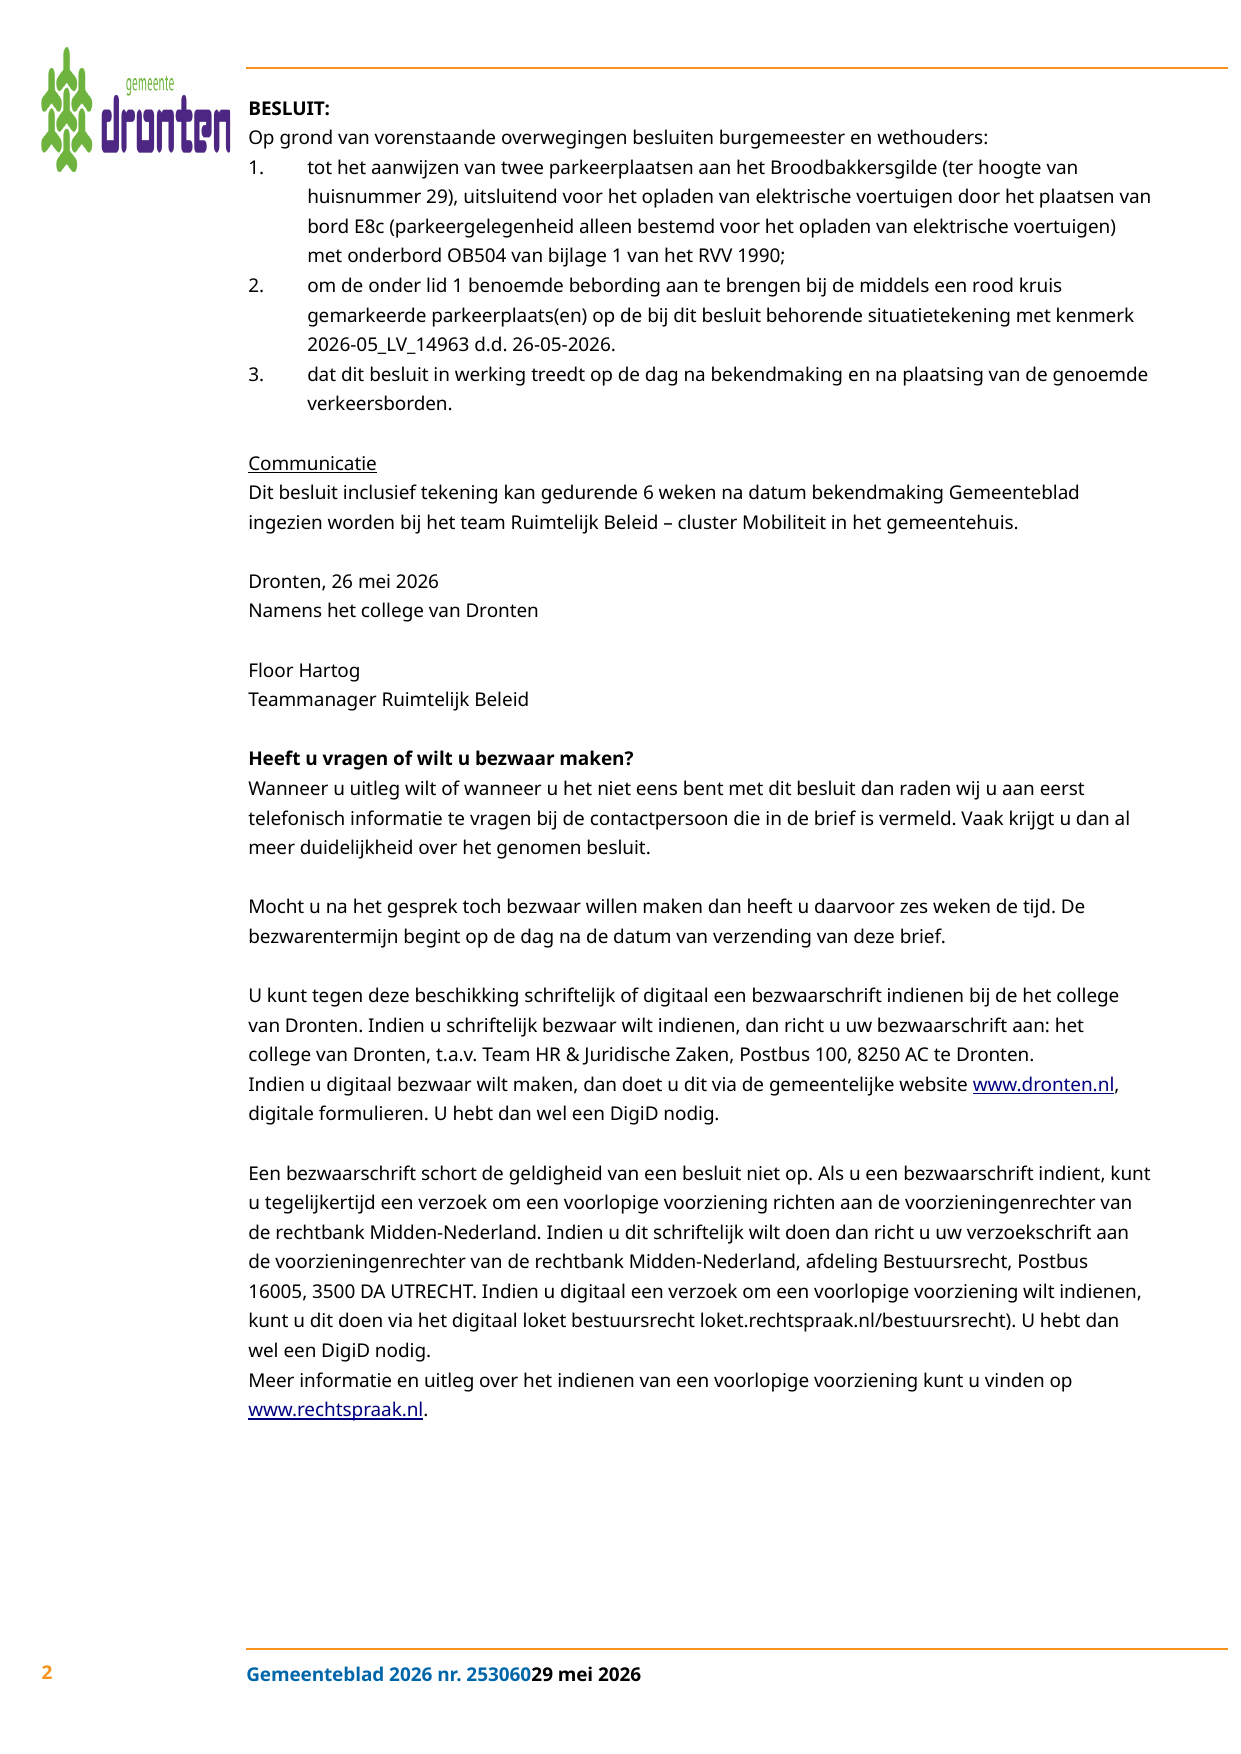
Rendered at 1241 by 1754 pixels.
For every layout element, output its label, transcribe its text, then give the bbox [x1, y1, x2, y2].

text BESLUIT: [248, 95, 1152, 121]
text Communicatie [248, 450, 1152, 476]
text Meer informatie en uitleg over het indienen van een voorlopige voorziening kunt u vinden op www.rechtspraak.nl. [248, 1367, 1152, 1422]
text Op grond van vorenstaande overwegingen besluiten burgemeester en wethouders: [248, 124, 1152, 150]
text Een bezwaarschrift schort de geldigheid van een besluit niet op. Als u een bezwaarschrift indient, kunt u tegelijkertijd een verzoek om een voorlopige voorziening richten aan de voorzieningenrechter van de rechtbank Midden-Nederland. Indien u dit schriftelijk wilt doen dan richt u uw verzoekschrift aan de voorzieningenrechter van de rechtbank Midden-Nederland, afdeling Bestuursrecht, Postbus 16005, 3500 DA UTRECHT. Indien u digitaal een verzoek om een voorlopige voorziening wilt indienen, kunt u dit doen via het digitaal loket bestuursrecht loket.rechtspraak.nl/bestuursrecht). U hebt dan wel een DigiD nodig. [248, 1160, 1152, 1363]
text Dronten, 26 mei 2026 [248, 568, 1152, 594]
text Mocht u na het gesprek toch bezwaar willen maken dan heeft u daarvoor zes weken de tijd. De bezwarentermijn begint op de dag na de datum van verzending van deze brief. [248, 893, 1152, 949]
text U kunt tegen deze beschikking schriftelijk of digitaal een bezwaarschrift indienen bij de het college van Dronten. Indien u schriftelijk bezwaar wilt indienen, dan richt u uw bezwaarschrift aan: het college van Dronten, t.a.v. Team HR & Juridische Zaken, Postbus 100, 8250 AC te Dronten. [248, 982, 1152, 1067]
text Teammanager Ruimtelijk Beleid [248, 686, 1152, 712]
text Dit besluit inclusief tekening kan gedurende 6 weken na datum bekendmaking Gemeenteblad ingezien worden bij het team Ruimtelijk Beleid – cluster Mobiliteit in het gemeentehuis. [248, 479, 1152, 535]
text Floor Hartog [248, 657, 1152, 683]
list dat dit besluit in werking treedt op de dag na bekendmaking en na plaatsing van de genoemde verkeersborden. [248, 361, 1152, 416]
text Indien u digitaal bezwaar wilt maken, dan doet u dit via de gemeentelijke website www.dronten.nl, digitale formulieren. U hebt dan wel een DigiD nodig. [248, 1071, 1152, 1126]
picture [41, 47, 231, 172]
list om de onder lid 1 benoemde bebording aan te brengen bij de middels een rood kruis gemarkeerde parkeerplaats(en) op de bij dit besluit behorende situatietekening met kenmerk 2026-05_LV_14963 d.d. 26-05-2026. [248, 272, 1152, 357]
text Namens het college van Dronten [248, 598, 1152, 623]
text Wanneer u uitleg wilt of wanneer u het niet eens bent met dit besluit dan raden wij u aan eerst telefonisch informatie te vragen bij de contactpersoon die in de brief is vermeld. Vaak krijgt u dan al meer duidelijkheid over het genomen besluit. [248, 775, 1152, 860]
list tot het aanwijzen van twee parkeerplaatsen aan het Broodbakkersgilde (ter hoogte van huisnummer 29), uitsluitend voor het opladen van elektrische voertuigen door het plaatsen van bord E8c (parkeergelegenheid alleen bestemd voor het opladen van elektrische voertuigen) met onderbord OB504 van bijlage 1 van het RVV 1990; [248, 154, 1152, 268]
text Heeft u vragen of wilt u bezwaar maken? [248, 746, 1152, 771]
